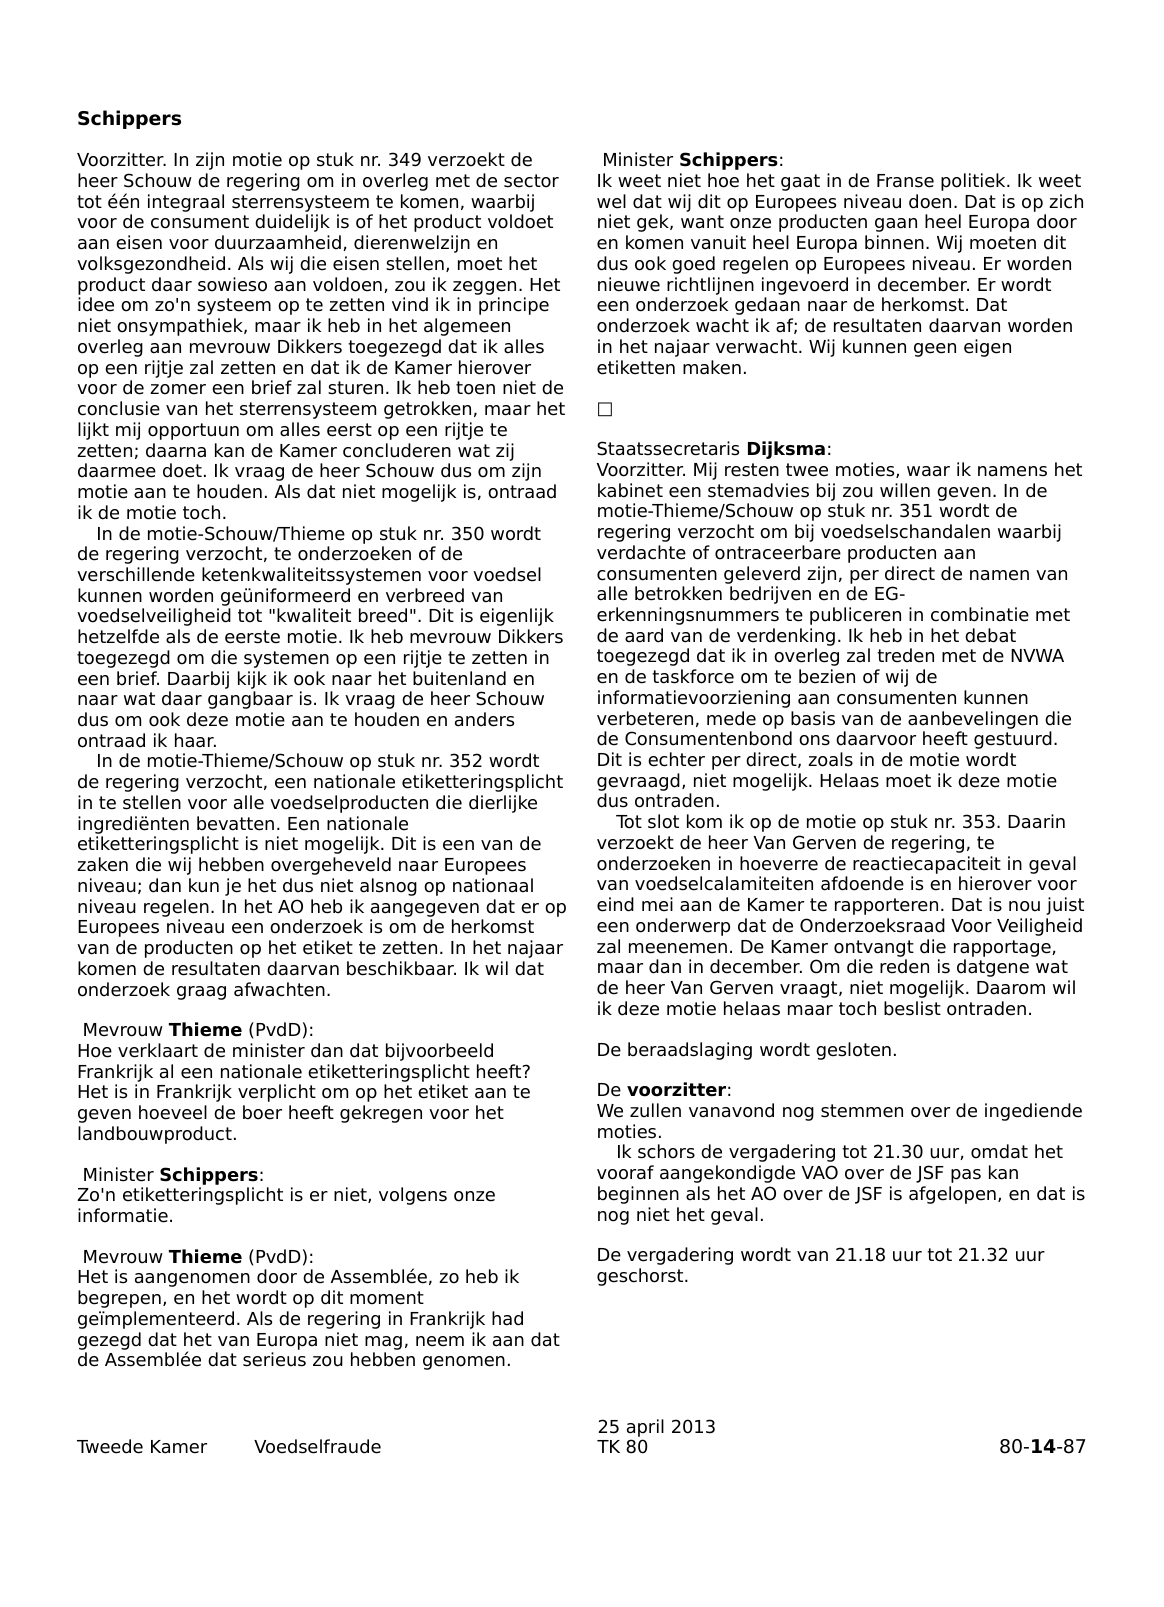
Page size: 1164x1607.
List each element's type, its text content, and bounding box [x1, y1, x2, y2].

text □ [596, 398, 1087, 419]
text In de motie-Thieme/Schouw op stuk nr. 352 wordt de regering verzocht, een nationale etiketteringsplicht in te stellen voor alle voedselproducten die dierlijke ingrediënten bevatten. Een nationale etiketteringsplicht is niet mogelijk. Dit is een van de zaken die wij hebben overgeheveld naar Europees niveau; dan kun je het dus niet alsnog op nationaal niveau regelen. In het AO heb ik aangegeven dat er op Europees niveau een onderzoek is om de herkomst van de producten op het etiket te zetten. In het najaar komen de resultaten daarvan beschikbaar. Ik wil dat onderzoek graag afwachten. [77, 751, 567, 1000]
text De beraadslaging wordt gesloten. [596, 1039, 1087, 1060]
text Mevrouw Thieme (PvdD): [77, 1247, 567, 1267]
text We zullen vanavond nog stemmen over de ingediende moties. [596, 1101, 1087, 1142]
text Zo'n etiketteringsplicht is er niet, volgens onze informatie. [77, 1185, 567, 1227]
text Tot slot kom ik op de motie op stuk nr. 353. Daarin verzoekt de heer Van Gerven de regering, te onderzoeken in hoeverre de reactiecapaciteit in geval van voedselcalamiteiten afdoende is en hierover voor eind mei aan de Kamer te rapporteren. Dat is nou juist een onderwerp dat de Onderzoeksraad Voor Veiligheid zal meenemen. De Kamer ontvangt die rapportage, maar dan in december. Om die reden is datgene wat de heer Van Gerven vraagt, niet mogelijk. Daarom wil ik deze motie helaas maar toch beslist ontraden. [596, 812, 1087, 1019]
text Mevrouw Thieme (PvdD): [77, 1020, 567, 1041]
text Ik weet niet hoe het gaat in de Franse politiek. Ik weet wel dat wij dit op Europees niveau doen. Dat is op zich niet gek, want onze producten gaan heel Europa door en komen vanuit heel Europa binnen. Wij moeten dit dus ook goed regelen op Europees niveau. Er worden nieuwe richtlijnen ingevoerd in december. Er wordt een onderzoek gedaan naar de herkomst. Dat onderzoek wacht ik af; de resultaten daarvan worden in het najaar verwacht. Wij kunnen geen eigen etiketten maken. [596, 171, 1087, 378]
text Voorzitter. In zijn motie op stuk nr. 349 verzoekt de heer Schouw de regering om in overleg met de sector tot één integraal sterrensysteem te komen, waarbij voor de consument duidelijk is of het product voldoet aan eisen voor duurzaamheid, dierenwelzijn en volksgezondheid. Als wij die eisen stellen, moet het product daar sowieso aan voldoen, zou ik zeggen. Het idee om zo'n systeem op te zetten vind ik in principe niet onsympathiek, maar ik heb in het algemeen overleg aan mevrouw Dikkers toegezegd dat ik alles op een rijtje zal zetten en dat ik de Kamer hierover voor de zomer een brief zal sturen. Ik heb toen niet de conclusie van het sterrensysteem getrokken, maar het lijkt mij opportuun om alles eerst op een rijtje te zetten; daarna kan de Kamer concluderen wat zij daarmee doet. Ik vraag de heer Schouw dus om zijn motie aan te houden. Als dat niet mogelijk is, ontraad ik de motie toch. [77, 150, 567, 523]
text De voorzitter: [596, 1080, 1087, 1101]
text Staatssecretaris Dijksma: [596, 439, 1087, 460]
text In de motie-Schouw/Thieme op stuk nr. 350 wordt de regering verzocht, te onderzoeken of de verschillende ketenkwaliteitssystemen voor voedsel kunnen worden geüniformeerd en verbreed van voedselveiligheid tot "kwaliteit breed". Dit is eigenlijk hetzelfde als de eerste motie. Ik heb mevrouw Dikkers toegezegd om die systemen op een rijtje te zetten in een brief. Daarbij kijk ik ook naar het buitenland en naar wat daar gangbaar is. Ik vraag de heer Schouw dus om ook deze motie aan te houden en anders ontraad ik haar. [77, 523, 567, 751]
text Minister Schippers: [596, 150, 1087, 171]
text De vergadering wordt van 21.18 uur tot 21.32 uur geschorst. [596, 1245, 1087, 1287]
text Het is aangenomen door de Assemblée, zo heb ik begrepen, en het wordt op dit moment geïmplementeerd. Als de regering in Frankrijk had gezegd dat het van Europa niet mag, neem ik aan dat de Assemblée dat serieus zou hebben genomen. [77, 1267, 567, 1371]
text Minister Schippers: [77, 1164, 567, 1185]
text Voorzitter. Mij resten twee moties, waar ik namens het kabinet een stemadvies bij zou willen geven. In de motie-Thieme/Schouw op stuk nr. 351 wordt de regering verzocht om bij voedselschandalen waarbij verdachte of ontraceerbare producten aan consumenten geleverd zijn, per direct de namen van alle betrokken bedrijven en de EG-erkenningsnummers te publiceren in combinatie met de aard van de verdenking. Ik heb in het debat toegezegd dat ik in overleg zal treden met de NVWA en de taskforce om te bezien of wij de informatievoorziening aan consumenten kunnen verbeteren, mede op basis van de aanbevelingen die de Consumentenbond ons daarvoor heeft gestuurd. Dit is echter per direct, zoals in de motie wordt gevraagd, niet mogelijk. Helaas moet ik deze motie dus ontraden. [596, 460, 1087, 812]
text Ik schors de vergadering tot 21.30 uur, omdat het vooraf aangekondigde VAO over de JSF pas kan beginnen als het AO over de JSF is afgelopen, en dat is nog niet het geval. [596, 1142, 1087, 1225]
text Hoe verklaart de minister dan dat bijvoorbeeld Frankrijk al een nationale etiketteringsplicht heeft? Het is in Frankrijk verplicht om op het etiket aan te geven hoeveel de boer heeft gekregen voor het landbouwproduct. [77, 1041, 567, 1144]
